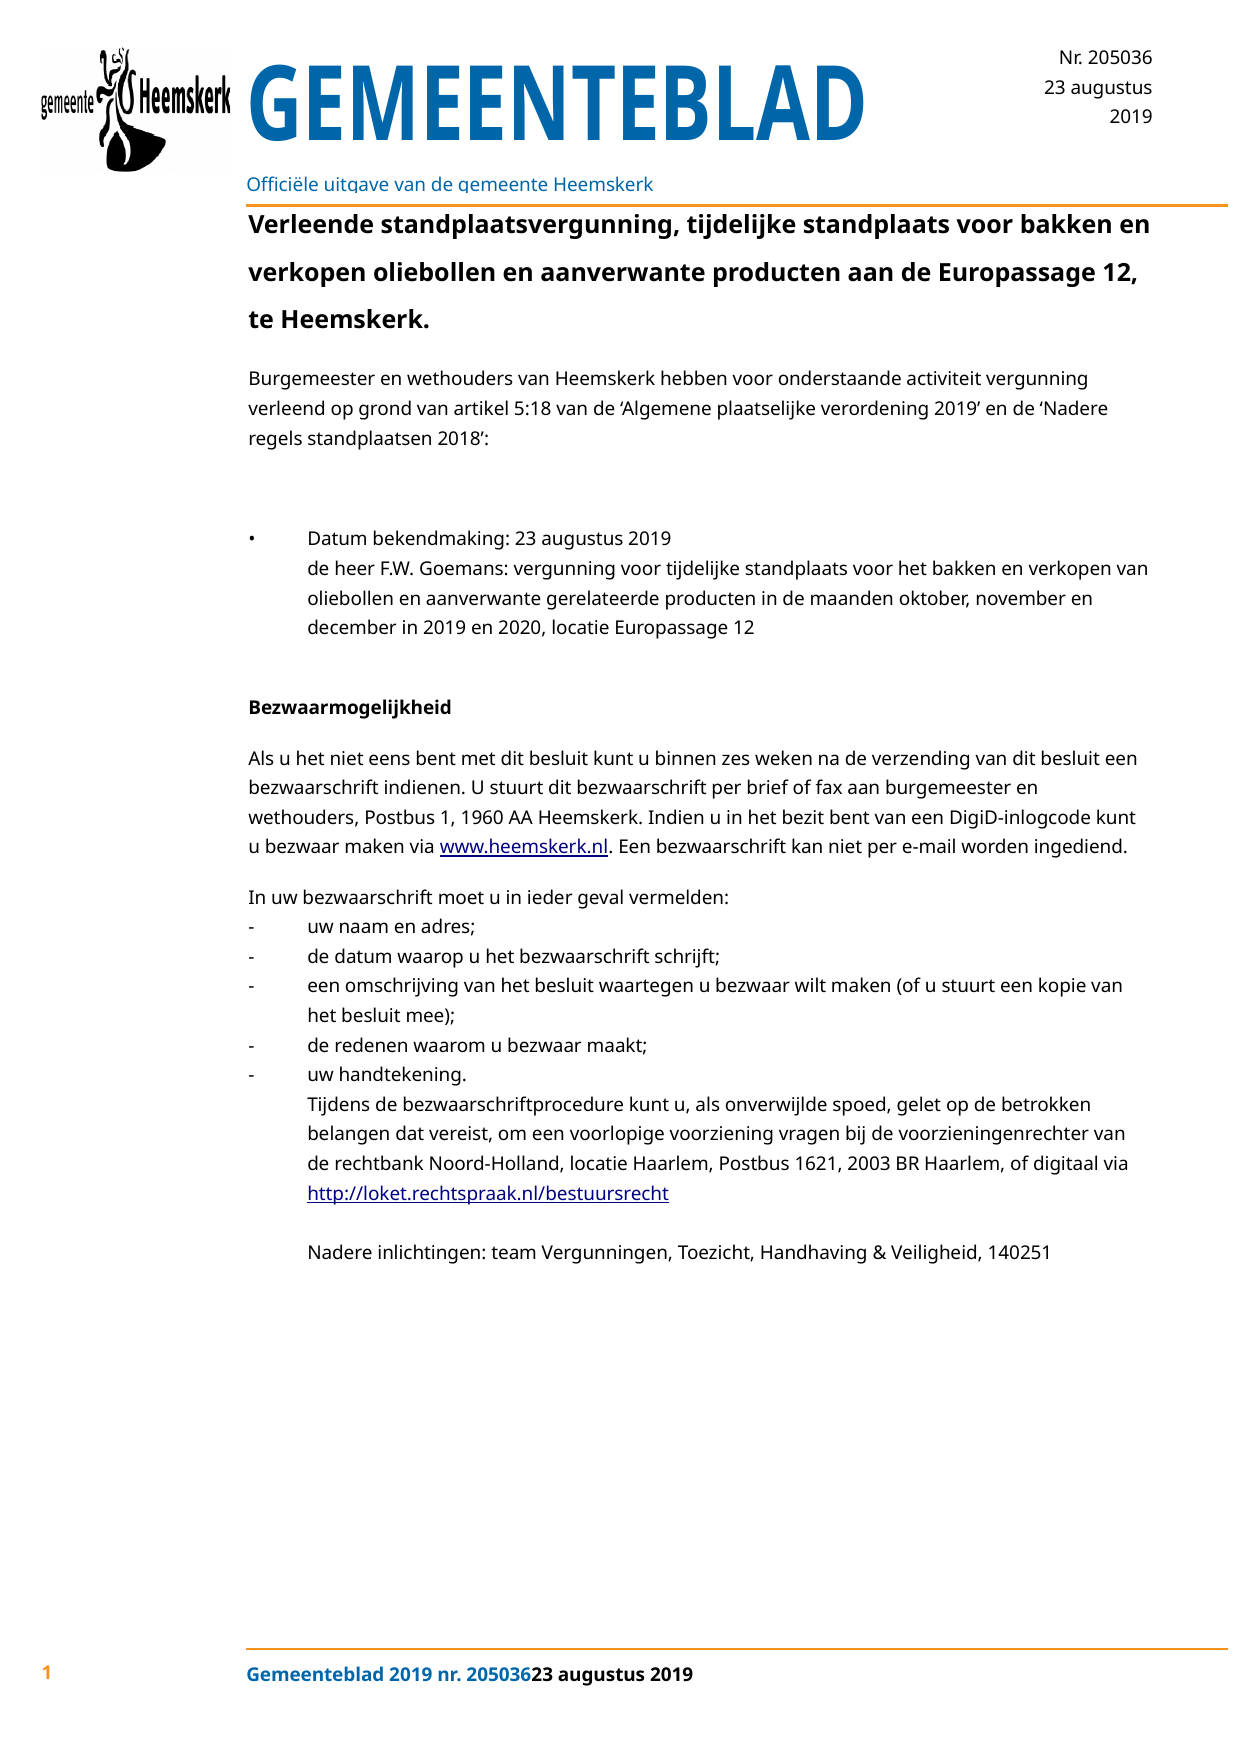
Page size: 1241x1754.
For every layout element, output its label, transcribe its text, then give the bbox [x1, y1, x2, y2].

picture [41, 47, 231, 172]
list de datum waarop u het bezwaarschrift schrijft; [248, 943, 1152, 969]
list uw handtekening. [248, 1061, 1152, 1087]
list Tijdens de bezwaarschriftprocedure kunt u, als onverwijlde spoed, gelet op de betrokken belangen dat vereist, om een voorlopige voorziening vragen bij de voorzieningenrechter van de rechtbank Noord-Holland, locatie Haarlem, Postbus 1621, 2003 BR Haarlem, of digitaal via http://loket.rechtspraak.nl/bestuursrecht [248, 1091, 1152, 1205]
list Datum bekendmaking: 23 augustus 2019 [248, 526, 1152, 551]
text In uw bezwaarschrift moet u in ieder geval vermelden: [248, 884, 1152, 909]
list de heer F.W. Goemans: vergunning voor tijdelijke standplaats voor het bakken en verkopen van oliebollen en aanverwante gerelateerde producten in de maanden oktober, november en december in 2019 en 2020, locatie Europassage 12 [248, 555, 1152, 640]
list Nadere inlichtingen: team Vergunningen, Toezicht, Handhaving & Veiligheid, 140251 [248, 1239, 1152, 1264]
list de redenen waarom u bezwaar maakt; [248, 1032, 1152, 1057]
list uw naam en adres; [248, 913, 1152, 939]
list een omschrijving van het besluit waartegen u bezwaar wilt maken (of u stuurt een kopie van het besluit mee); [248, 973, 1152, 1028]
text Verleende standplaatsvergunning, tijdelijke standplaats voor bakken en verkopen oliebollen en aanverwante producten aan de Europassage 12, te Heemskerk. [248, 207, 1152, 336]
text Burgemeester en wethouders van Heemskerk hebben voor onderstaande activiteit vergunning verleend op grond van artikel 5:18 van de ‘Algemene plaatselijke verordening 2019’ en de ‘Nadere regels standplaatsen 2018’: [248, 366, 1152, 450]
text Bezwaarmogelijkheid [248, 694, 1152, 720]
text Als u het niet eens bent met dit besluit kunt u binnen zes weken na de verzending van dit besluit een bezwaarschrift indienen. U stuurt dit bezwaarschrift per brief of fax aan burgemeester en wethouders, Postbus 1, 1960 AA Heemskerk. Indien u in het bezit bent van een DigiD-inlogcode kunt u bezwaar maken via www.heemskerk.nl. Een bezwaarschrift kan niet per e-mail worden ingediend. [248, 745, 1152, 859]
